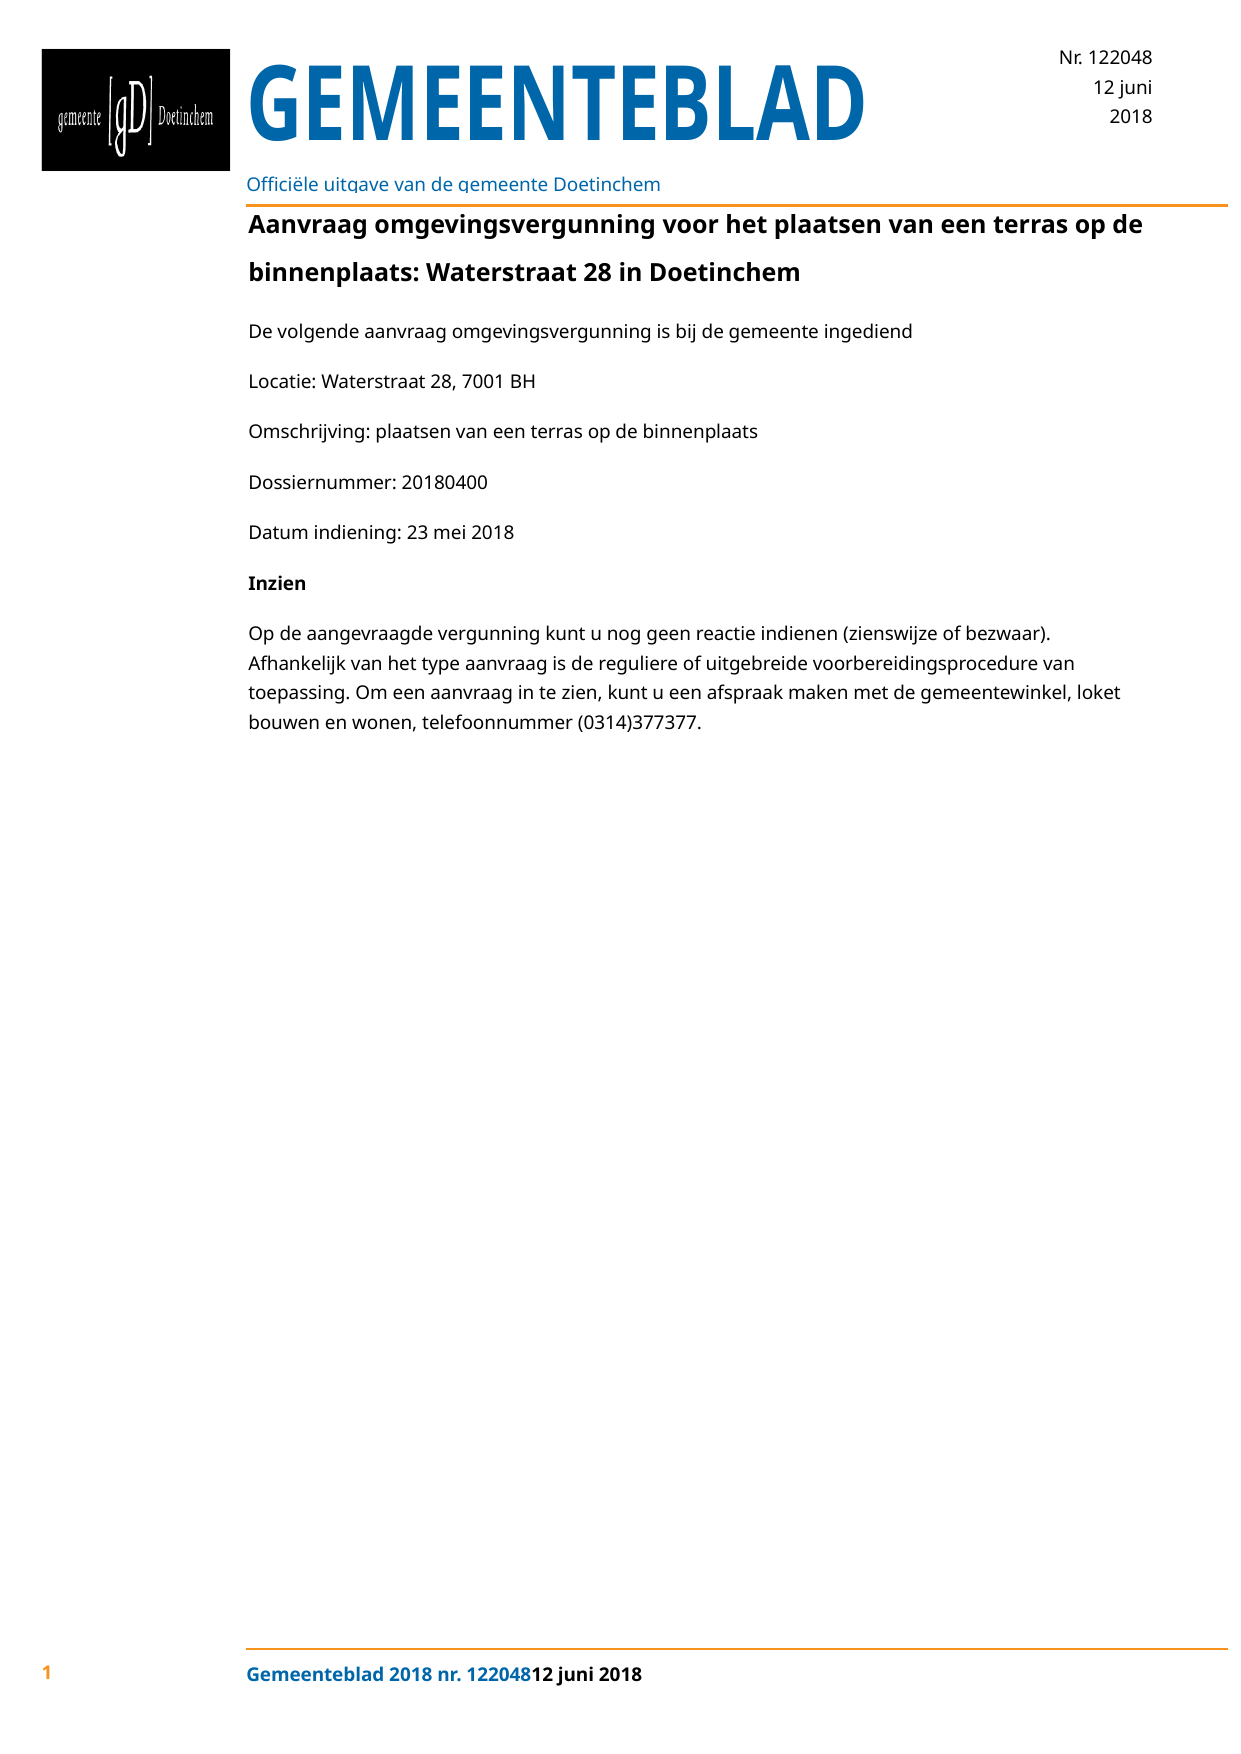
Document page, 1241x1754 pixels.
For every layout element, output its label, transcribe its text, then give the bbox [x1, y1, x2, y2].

text Aanvraag omgevingsvergunning voor het plaatsen van een terras op de binnenplaats: Waterstraat 28 in Doetinchem [248, 207, 1152, 288]
picture [41, 47, 231, 172]
text Op de aangevraagde vergunning kunt u nog geen reactie indienen (zienswijze of bezwaar). Afhankelijk van het type aanvraag is de reguliere of uitgebreide voorbereidingsprocedure van toepassing. Om een aanvraag in te zien, kunt u een afspraak maken met de gemeentewinkel, loket bouwen en wonen, telefoonnummer (0314)377377. [248, 620, 1152, 735]
text Dossiernummer: 20180400 [248, 469, 1152, 495]
text Locatie: Waterstraat 28, 7001 BH [248, 368, 1152, 394]
text De volgende aanvraag omgevingsvergunning is bij de gemeente ingediend [248, 318, 1152, 344]
text Inzien [248, 570, 1152, 596]
text Datum indiening: 23 mei 2018 [248, 519, 1152, 545]
text Omschrijving: plaatsen van een terras op de binnenplaats [248, 419, 1152, 444]
